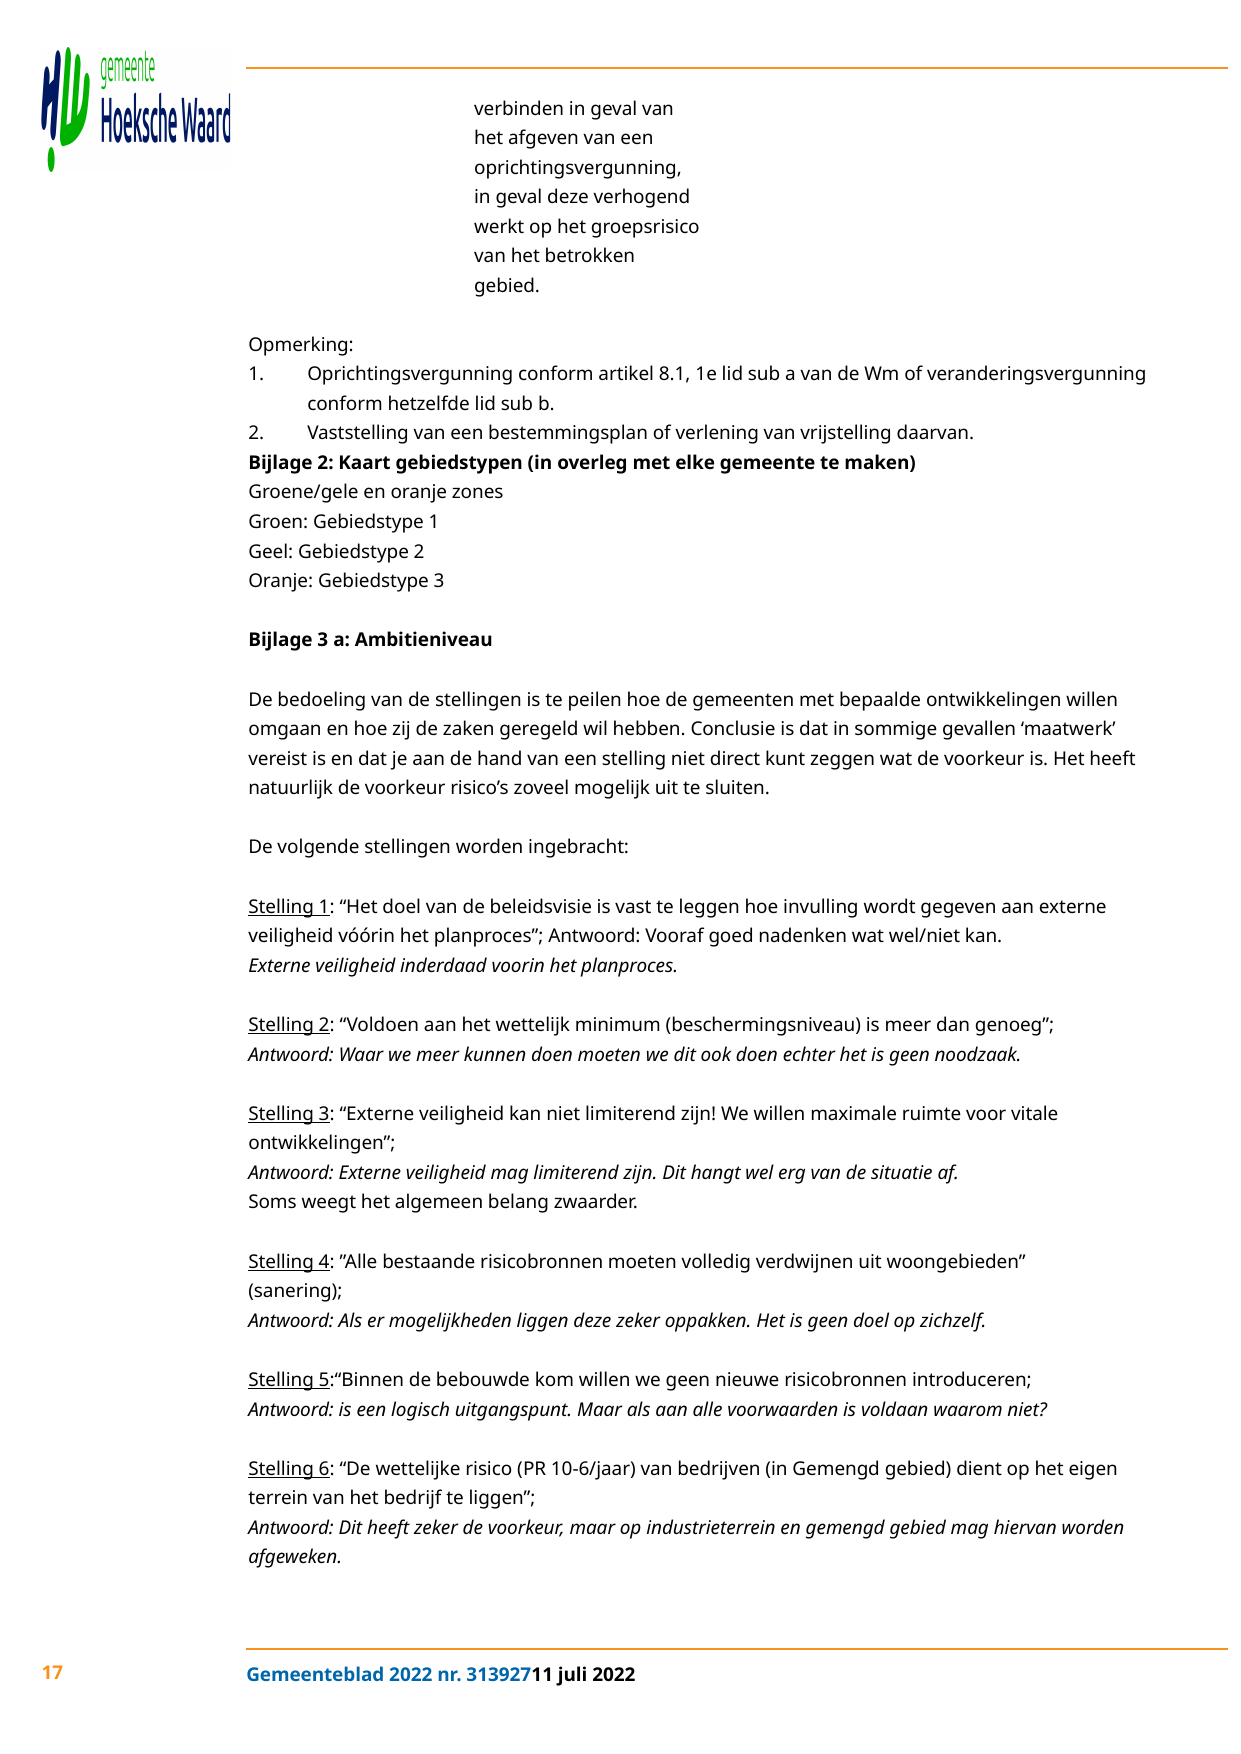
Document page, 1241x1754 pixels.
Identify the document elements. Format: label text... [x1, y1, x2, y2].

text Antwoord: Als er mogelijkheden liggen deze zeker oppakken. Het is geen doel op zichzelf. [248, 1307, 1152, 1333]
text Stelling 3: “Externe veiligheid kan niet limiterend zijn! We willen maximale ruimte voor vitale ontwikkelingen”; [248, 1100, 1152, 1155]
text Stelling 4: ”Alle bestaande risicobronnen moeten volledig verdwijnen uit woongebieden” [248, 1248, 1152, 1274]
text Stelling 1: “Het doel van de beleidsvisie is vast te leggen hoe invulling wordt gegeven aan externe veiligheid vóórin het planproces”; Antwoord: Vooraf goed nadenken wat wel/niet kan. [248, 893, 1152, 948]
picture [41, 47, 231, 172]
text Bijlage 2: Kaart gebiedstypen (in overleg met elke gemeente te maken) [248, 449, 1152, 475]
text Antwoord: Dit heeft zeker de voorkeur, maar op industrieterrein en gemengd gebied mag hiervan worden afgeweken. [248, 1514, 1152, 1569]
text Oranje: Gebiedstype 3 [248, 567, 1152, 593]
text Antwoord: Externe veiligheid mag limiterend zijn. Dit hangt wel erg van de situatie af. [248, 1159, 1152, 1185]
text Antwoord: Waar we meer kunnen doen moeten we dit ook doen echter het is geen noodzaak. [248, 1041, 1152, 1067]
text Opmerking: [248, 331, 1152, 357]
text Groen: Gebiedstype 1 [248, 508, 1152, 534]
table_cell [248, 95, 474, 298]
table_cell [926, 95, 1152, 298]
list Vaststelling van een bestemmingsplan of verlening van vrijstelling daarvan. [248, 419, 1152, 445]
text Antwoord: is een logisch uitgangspunt. Maar als aan alle voorwaarden is voldaan waarom niet? [248, 1396, 1152, 1422]
text Stelling 5:“Binnen de bebouwde kom willen we geen nieuwe risicobronnen introduceren; [248, 1366, 1152, 1392]
text Soms weegt het algemeen belang zwaarder. [248, 1189, 1152, 1214]
text Stelling 2: “Voldoen aan het wettelijk minimum (beschermingsniveau) is meer dan genoeg”; [248, 1011, 1152, 1037]
text (sanering); [248, 1277, 1152, 1303]
text De volgende stellingen worden ingebracht: [248, 834, 1152, 859]
text Groene/gele en oranje zones [248, 479, 1152, 504]
text Stelling 6: “De wettelijke risico (PR 10-6/jaar) van bedrijven (in Gemengd gebied) dient op het eigen terrein van het bedrijf te liggen”; [248, 1455, 1152, 1510]
text Geel: Gebiedstype 2 [248, 538, 1152, 564]
text Bijlage 3 a: Ambitieniveau [248, 627, 1152, 652]
text Externe veiligheid inderdaad voorin het planproces. [248, 952, 1152, 978]
table_cell [700, 95, 926, 298]
list Oprichtingsvergunning conform artikel 8.1, 1e lid sub a van de Wm of veranderingsvergunning conform hetzelfde lid sub b. [248, 360, 1152, 416]
table_cell verbinden in geval van het afgeven van een oprichtingsvergunning, in geval deze verhogend werkt op het groepsrisico van het betrokken gebied. [474, 95, 700, 298]
text De bedoeling van de stellingen is te peilen hoe de gemeenten met bepaalde ontwikkelingen willen omgaan en hoe zij de zaken geregeld wil hebben. Conclusie is dat in sommige gevallen ‘maatwerk’ vereist is en dat je aan de hand van een stelling niet direct kunt zeggen wat de voorkeur is. Het heeft natuurlijk de voorkeur risico’s zoveel mogelijk uit te sluiten. [248, 686, 1152, 800]
